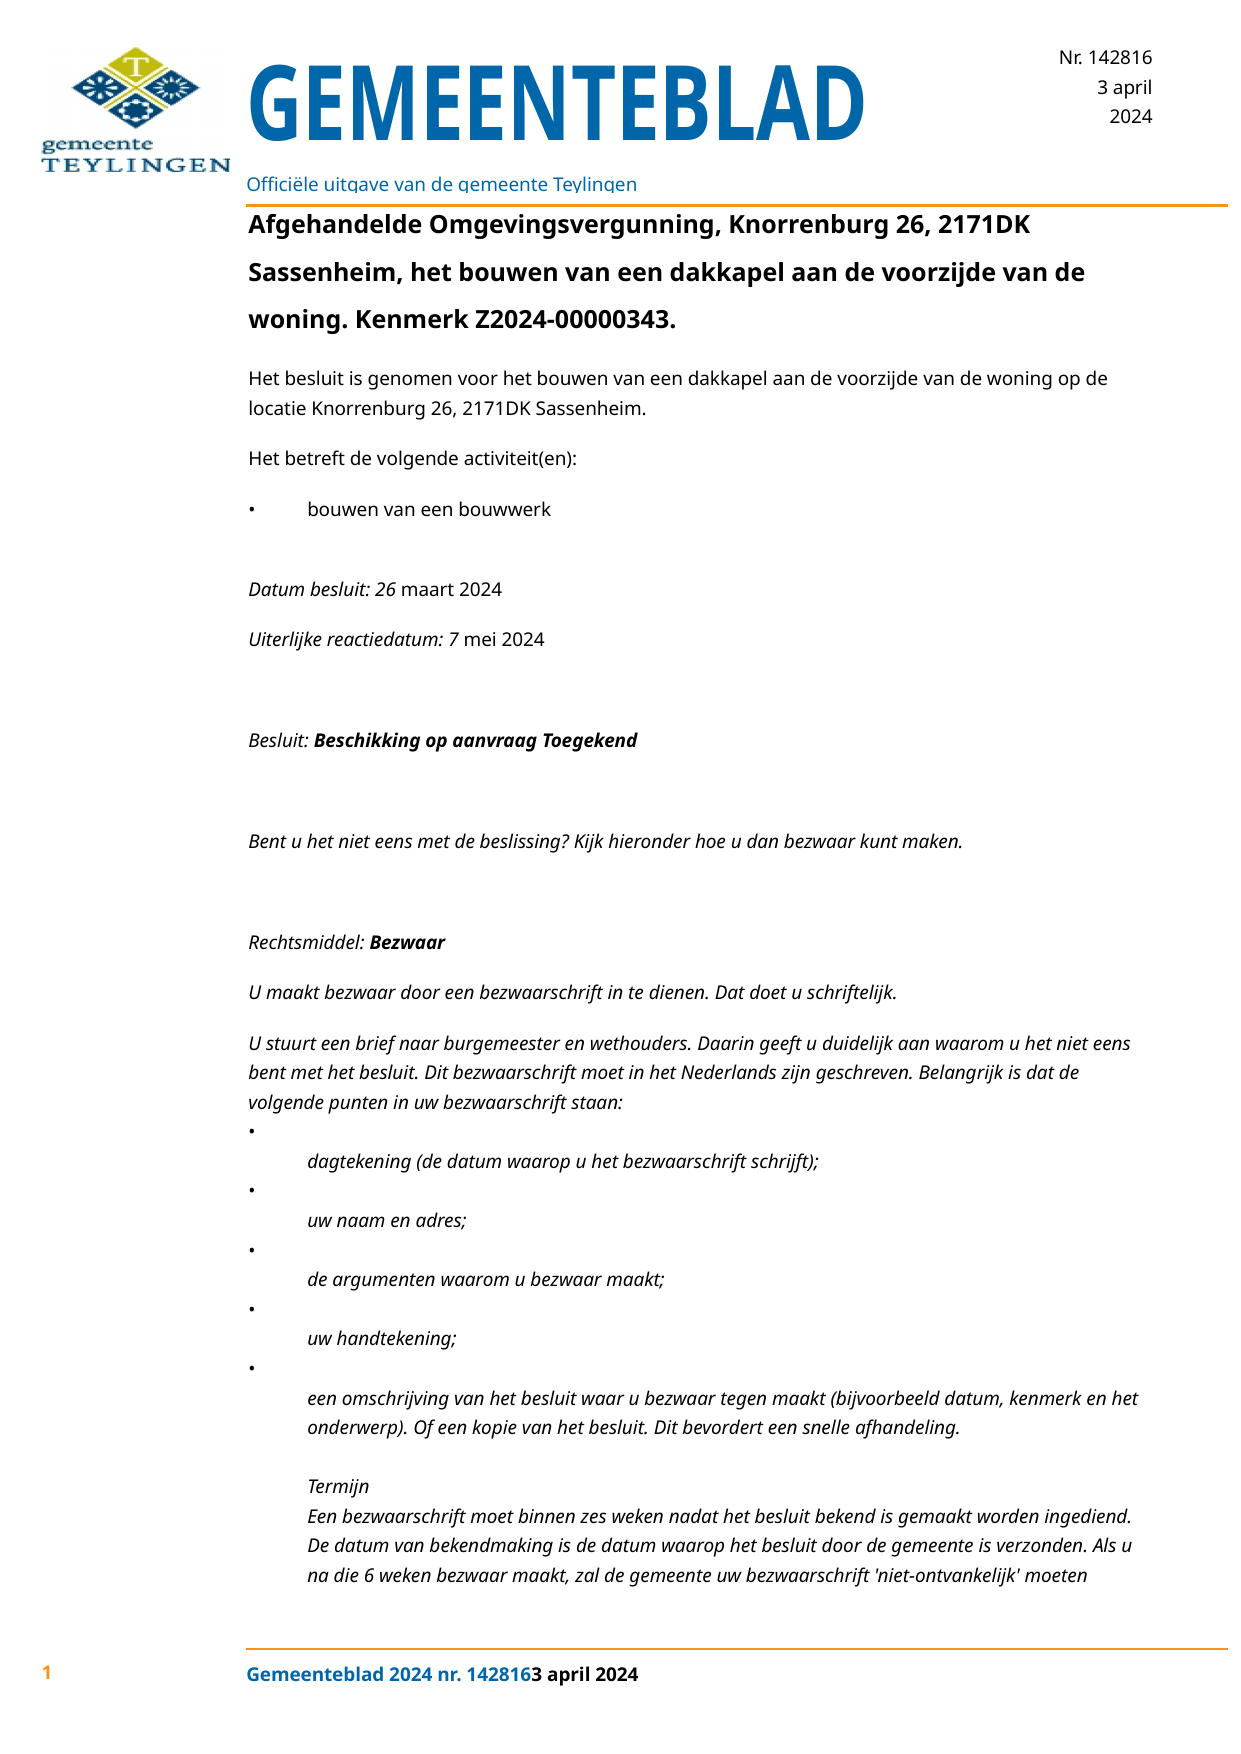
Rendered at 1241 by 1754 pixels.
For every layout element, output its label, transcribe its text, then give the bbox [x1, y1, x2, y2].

list uw handtekening; [248, 1326, 1152, 1351]
text Het betreft de volgende activiteit(en): [248, 446, 1152, 471]
text U stuurt een brief naar burgemeester en wethouders. Daarin geeft u duidelijk aan waarom u het niet eens bent met het besluit. Dit bezwaarschrift moet in het Nederlands zijn geschreven. Belangrijk is dat de volgende punten in uw bezwaarschrift staan: [248, 1030, 1152, 1114]
list bouwen van een bouwwerk [248, 496, 1152, 522]
text Uiterlijke reactiedatum: 7 mei 2024 [248, 626, 1152, 652]
text Rechtsmiddel: Bezwaar [248, 929, 1152, 954]
list de argumenten waarom u bezwaar maakt; [248, 1266, 1152, 1292]
list Termijn [248, 1473, 1152, 1499]
text Afgehandelde Omgevingsvergunning, Knorrenburg 26, 2171DK Sassenheim, het bouwen van een dakkapel aan de voorzijde van de woning. Kenmerk Z2024-00000343. [248, 207, 1152, 336]
text Datum besluit: 26 maart 2024 [248, 576, 1152, 602]
text Het besluit is genomen voor het bouwen van een dakkapel aan de voorzijde van de woning op de locatie Knorrenburg 26, 2171DK Sassenheim. [248, 366, 1152, 421]
list dagtekening (de datum waarop u het bezwaarschrift schrijft); [248, 1148, 1152, 1174]
list Een bezwaarschrift moet binnen zes weken nadat het besluit bekend is gemaakt worden ingediend. De datum van bekendmaking is de datum waarop het besluit door de gemeente is verzonden. Als u na die 6 weken bezwaar maakt, zal de gemeente uw bezwaarschrift 'niet-ontvankelijk' moeten [248, 1503, 1152, 1588]
list uw naam en adres; [248, 1207, 1152, 1233]
list een omschrijving van het besluit waar u bezwaar tegen maakt (bijvoorbeeld datum, kenmerk en het onderwerp). Of een kopie van het besluit. Dit bevordert een snelle afhandeling. [248, 1385, 1152, 1440]
text U maakt bezwaar door een bezwaarschrift in te dienen. Dat doet u schriftelijk. [248, 979, 1152, 1005]
picture [41, 47, 231, 172]
text Bent u het niet eens met de beslissing? Kijk hieronder hoe u dan bezwaar kunt maken. [248, 828, 1152, 854]
text Besluit: Beschikking op aanvraag Toegekend [248, 727, 1152, 753]
